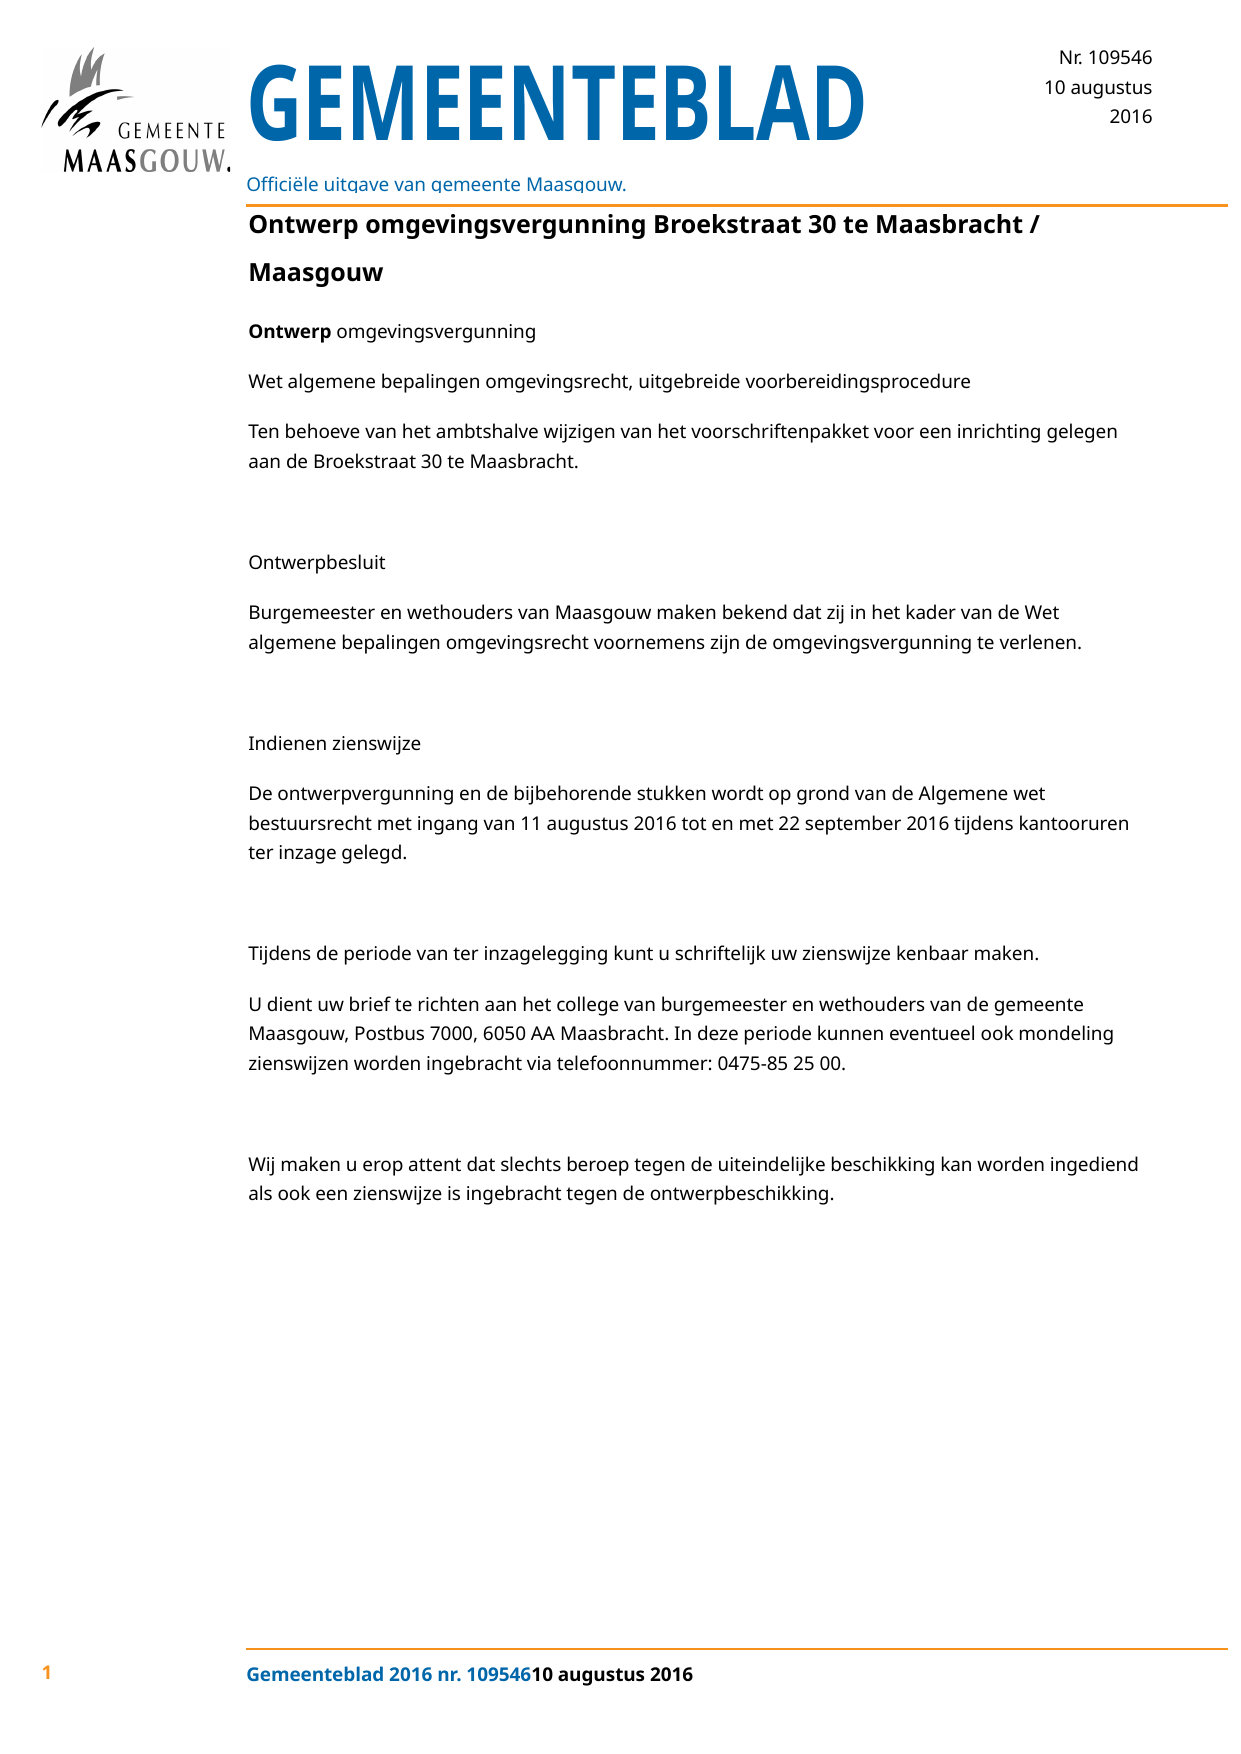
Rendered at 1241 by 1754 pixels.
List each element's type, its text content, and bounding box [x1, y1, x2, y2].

text Ontwerp omgevingsvergunning Broekstraat 30 te Maasbracht / Maasgouw [248, 207, 1152, 288]
text Wet algemene bepalingen omgevingsrecht, uitgebreide voorbereidingsprocedure [248, 368, 1152, 394]
text U dient uw brief te richten aan het college van burgemeester en wethouders van de gemeente Maasgouw, Postbus 7000, 6050 AA Maasbracht. In deze periode kunnen eventueel ook mondeling zienswijzen worden ingebracht via telefoonnummer: 0475-85 25 00. [248, 991, 1152, 1076]
text Ten behoeve van het ambtshalve wijzigen van het voorschriftenpakket voor een inrichting gelegen aan de Broekstraat 30 te Maasbracht. [248, 419, 1152, 474]
text Tijdens de periode van ter inzagelegging kunt u schriftelijk uw zienswijze kenbaar maken. [248, 940, 1152, 966]
text Ontwerpbesluit [248, 549, 1152, 575]
text Wij maken u erop attent dat slechts beroep tegen de uiteindelijke beschikking kan worden ingediend als ook een zienswijze is ingebracht tegen de ontwerpbeschikking. [248, 1151, 1152, 1206]
text Burgemeester en wethouders van Maasgouw maken bekend dat zij in het kader van de Wet algemene bepalingen omgevingsrecht voornemens zijn de omgevingsvergunning te verlenen. [248, 599, 1152, 655]
text De ontwerpvergunning en de bijbehorende stukken wordt op grond van de Algemene wet bestuursrecht met ingang van 11 augustus 2016 tot en met 22 september 2016 tijdens kantooruren ter inzage gelegd. [248, 780, 1152, 865]
text Ontwerp omgevingsvergunning [248, 318, 1152, 344]
picture [41, 47, 231, 172]
text Indienen zienswijze [248, 730, 1152, 756]
